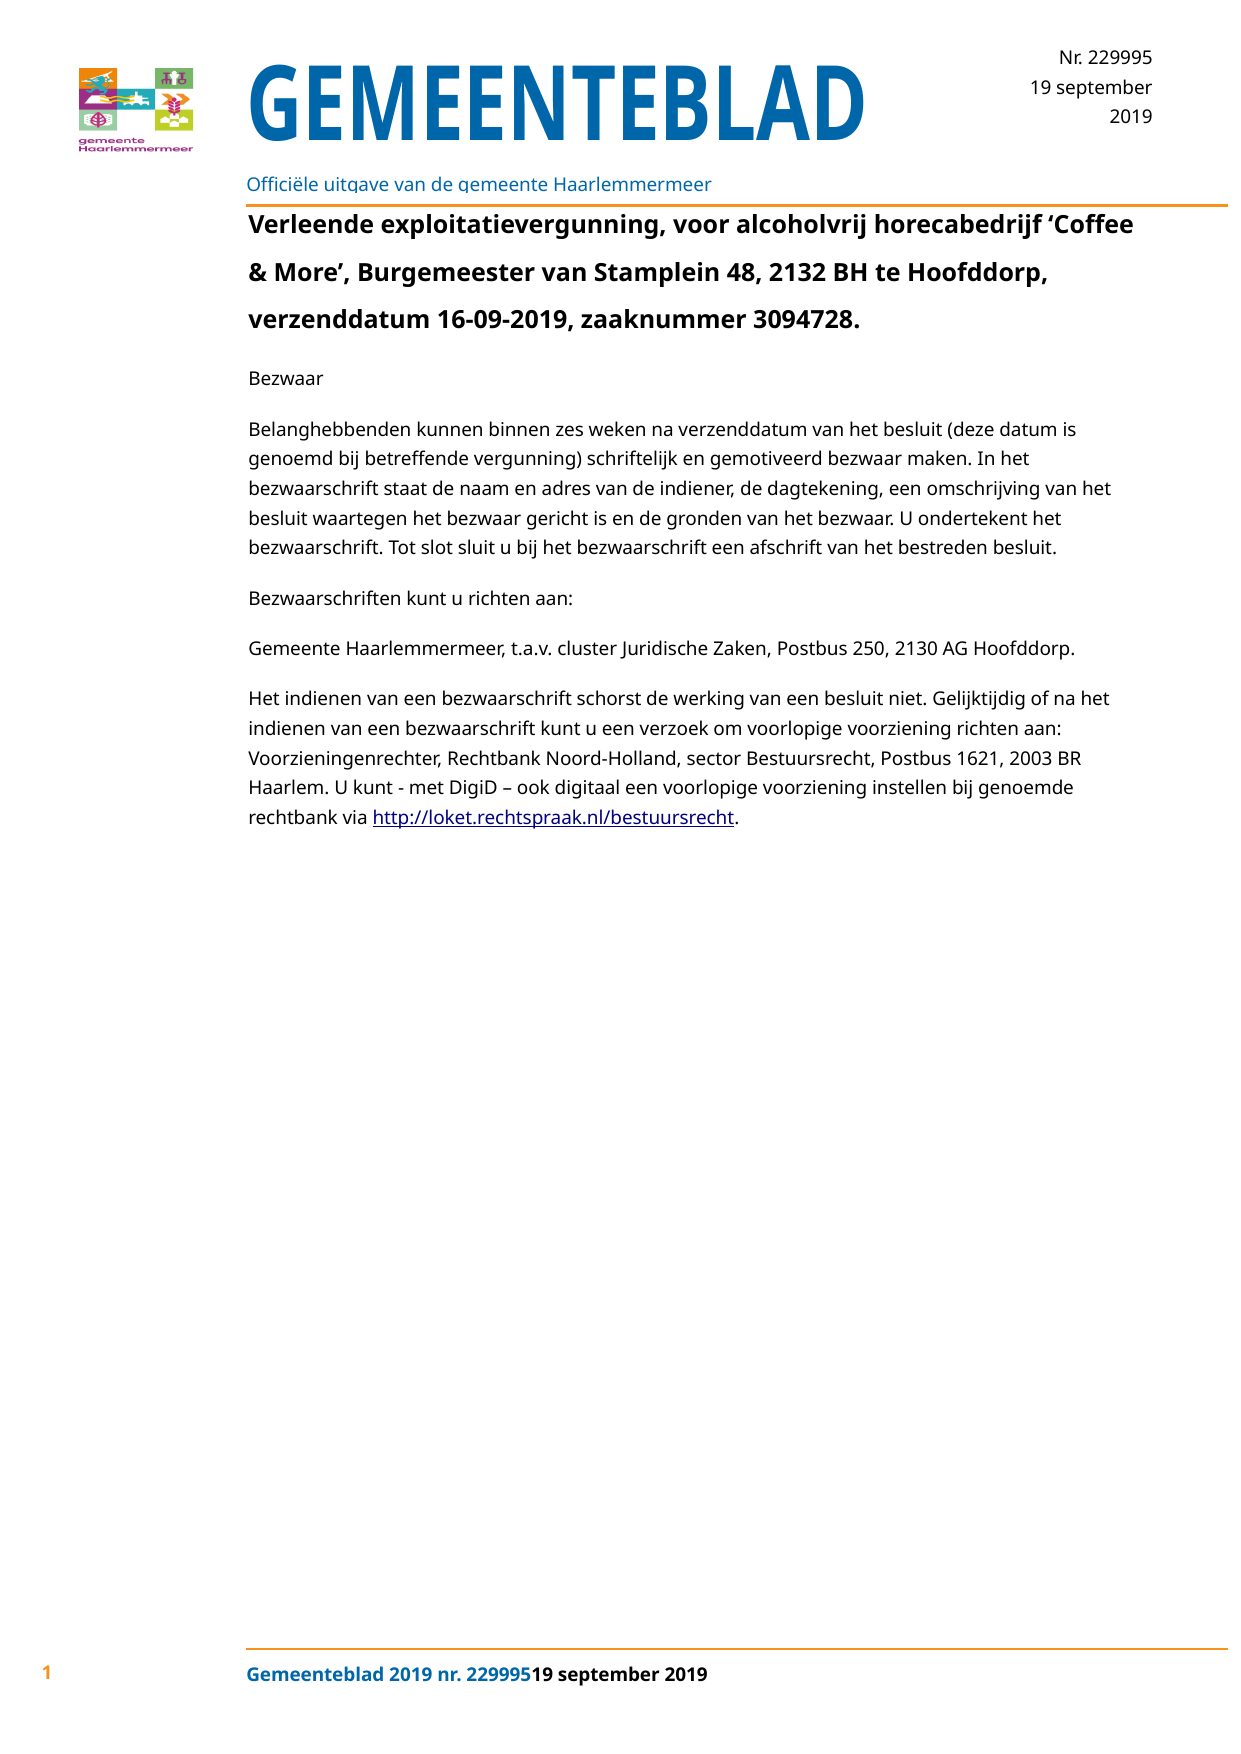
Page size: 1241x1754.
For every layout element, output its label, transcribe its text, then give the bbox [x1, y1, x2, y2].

text Bezwaarschriften kunt u richten aan: [248, 585, 1152, 610]
text Verleende exploitatievergunning, voor alcoholvrij horecabedrijf ‘Coffee & More’, Burgemeester van Stamplein 48, 2132 BH te Hoofddorp, verzenddatum 16-09-2019, zaaknummer 3094728. [248, 207, 1152, 336]
text Het indienen van een bezwaarschrift schorst de werking van een besluit niet. Gelijktijdig of na het indienen van een bezwaarschrift kunt u een verzoek om voorlopige voorziening richten aan: Voorzieningenrechter, Rechtbank Noord-Holland, sector Bestuursrecht, Postbus 1621, 2003 BR Haarlem. U kunt - met DigiD – ook digitaal een voorlopige voorziening instellen bij genoemde rechtbank via http://loket.rechtspraak.nl/bestuursrecht. [248, 686, 1152, 829]
picture [41, 47, 231, 172]
text Gemeente Haarlemmermeer, t.a.v. cluster Juridische Zaken, Postbus 250, 2130 AG Hoofddorp. [248, 635, 1152, 661]
text Bezwaar [248, 366, 1152, 391]
text Belanghebbenden kunnen binnen zes weken na verzenddatum van het besluit (deze datum is genoemd bij betreffende vergunning) schriftelijk en gemotiveerd bezwaar maken. In het bezwaarschrift staat de naam en adres van de indiener, de dagtekening, een omschrijving van het besluit waartegen het bezwaar gericht is en de gronden van het bezwaar. U ondertekent het bezwaarschrift. Tot slot sluit u bij het bezwaarschrift een afschrift van het bestreden besluit. [248, 416, 1152, 560]
